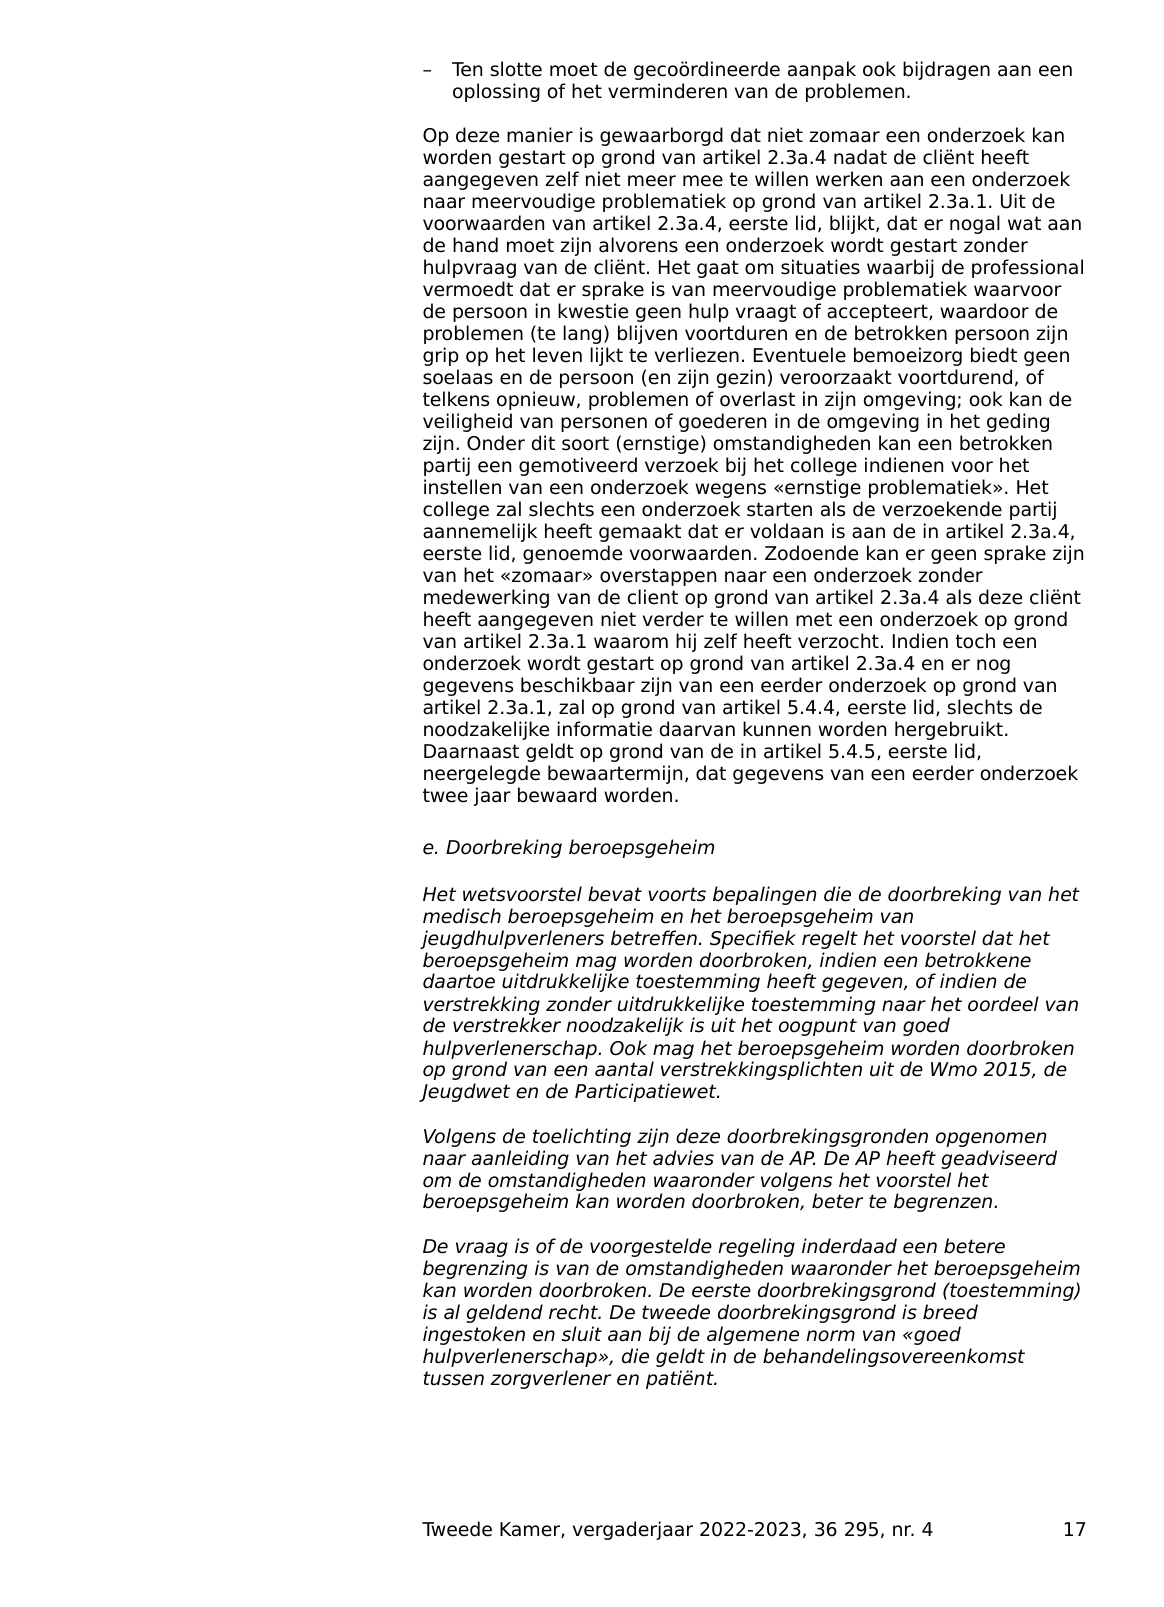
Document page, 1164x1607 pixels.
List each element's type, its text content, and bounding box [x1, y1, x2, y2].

subtitle e. Doorbreking beroepsgeheim [422, 837, 1087, 858]
text – Ten slotte moet de gecoördineerde aanpak ook bijdragen aan een oplossing of het verminderen van de problemen. [422, 59, 1087, 103]
text Op deze manier is gewaarborgd dat niet zomaar een onderzoek kan worden gestart op grond van artikel 2.3a.4 nadat de cliënt heeft aangegeven zelf niet meer mee te willen werken aan een onderzoek naar meervoudige problematiek op grond van artikel 2.3a.1. Uit de voorwaarden van artikel 2.3a.4, eerste lid, blijkt, dat er nogal wat aan de hand moet zijn alvorens een onderzoek wordt gestart zonder hulpvraag van de cliënt. Het gaat om situaties waarbij de professional vermoedt dat er sprake is van meervoudige problematiek waarvoor de persoon in kwestie geen hulp vraagt of accepteert, waardoor de problemen (te lang) blijven voortduren en de betrokken persoon zijn grip op het leven lijkt te verliezen. Eventuele bemoeizorg biedt geen soelaas en de persoon (en zijn gezin) veroorzaakt voortdurend, of telkens opnieuw, problemen of overlast in zijn omgeving; ook kan de veiligheid van personen of goederen in de omgeving in het geding zijn. Onder dit soort (ernstige) omstandigheden kan een betrokken partij een gemotiveerd verzoek bij het college indienen voor het instellen van een onderzoek wegens «ernstige problematiek». Het college zal slechts een onderzoek starten als de verzoekende partij aannemelijk heeft gemaakt dat er voldaan is aan de in artikel 2.3a.4, eerste lid, genoemde voorwaarden. Zodoende kan er geen sprake zijn van het «zomaar» overstappen naar een onderzoek zonder medewerking van de client op grond van artikel 2.3a.4 als deze cliënt heeft aangegeven niet verder te willen met een onderzoek op grond van artikel 2.3a.1 waarom hij zelf heeft verzocht. Indien toch een onderzoek wordt gestart op grond van artikel 2.3a.4 en er nog gegevens beschikbaar zijn van een eerder onderzoek op grond van artikel 2.3a.1, zal op grond van artikel 5.4.4, eerste lid, slechts de noodzakelijke informatie daarvan kunnen worden hergebruikt. Daarnaast geldt op grond van de in artikel 5.4.5, eerste lid, neergelegde bewaartermijn, dat gegevens van een eerder onderzoek twee jaar bewaard worden. [422, 125, 1087, 807]
text Volgens de toelichting zijn deze doorbrekingsgronden opgenomen naar aanleiding van het advies van de AP. De AP heeft geadviseerd om de omstandigheden waaronder volgens het voorstel het beroepsgeheim kan worden doorbroken, beter te begrenzen. [422, 1126, 1087, 1213]
text De vraag is of de voorgestelde regeling inderdaad een betere begrenzing is van de omstandigheden waaronder het beroepsgeheim kan worden doorbroken. De eerste doorbrekingsgrond (toestemming) is al geldend recht. De tweede doorbrekingsgrond is breed ingestoken en sluit aan bij de algemene norm van «goed hulpverlenerschap», die geldt in de behandelingsovereenkomst tussen zorgverlener en patiënt. [422, 1236, 1087, 1389]
text Het wetsvoorstel bevat voorts bepalingen die de doorbreking van het medisch beroepsgeheim en het beroepsgeheim van jeugdhulpverleners betreffen. Specifiek regelt het voorstel dat het beroepsgeheim mag worden doorbroken, indien een betrokkene daartoe uitdrukkelijke toestemming heeft gegeven, of indien de verstrekking zonder uitdrukkelijke toestemming naar het oordeel van de verstrekker noodzakelijk is uit het oogpunt van goed hulpverlenerschap. Ook mag het beroepsgeheim worden doorbroken op grond van een aantal verstrekkingsplichten uit de Wmo 2015, de Jeugdwet en de Participatiewet. [422, 883, 1087, 1103]
